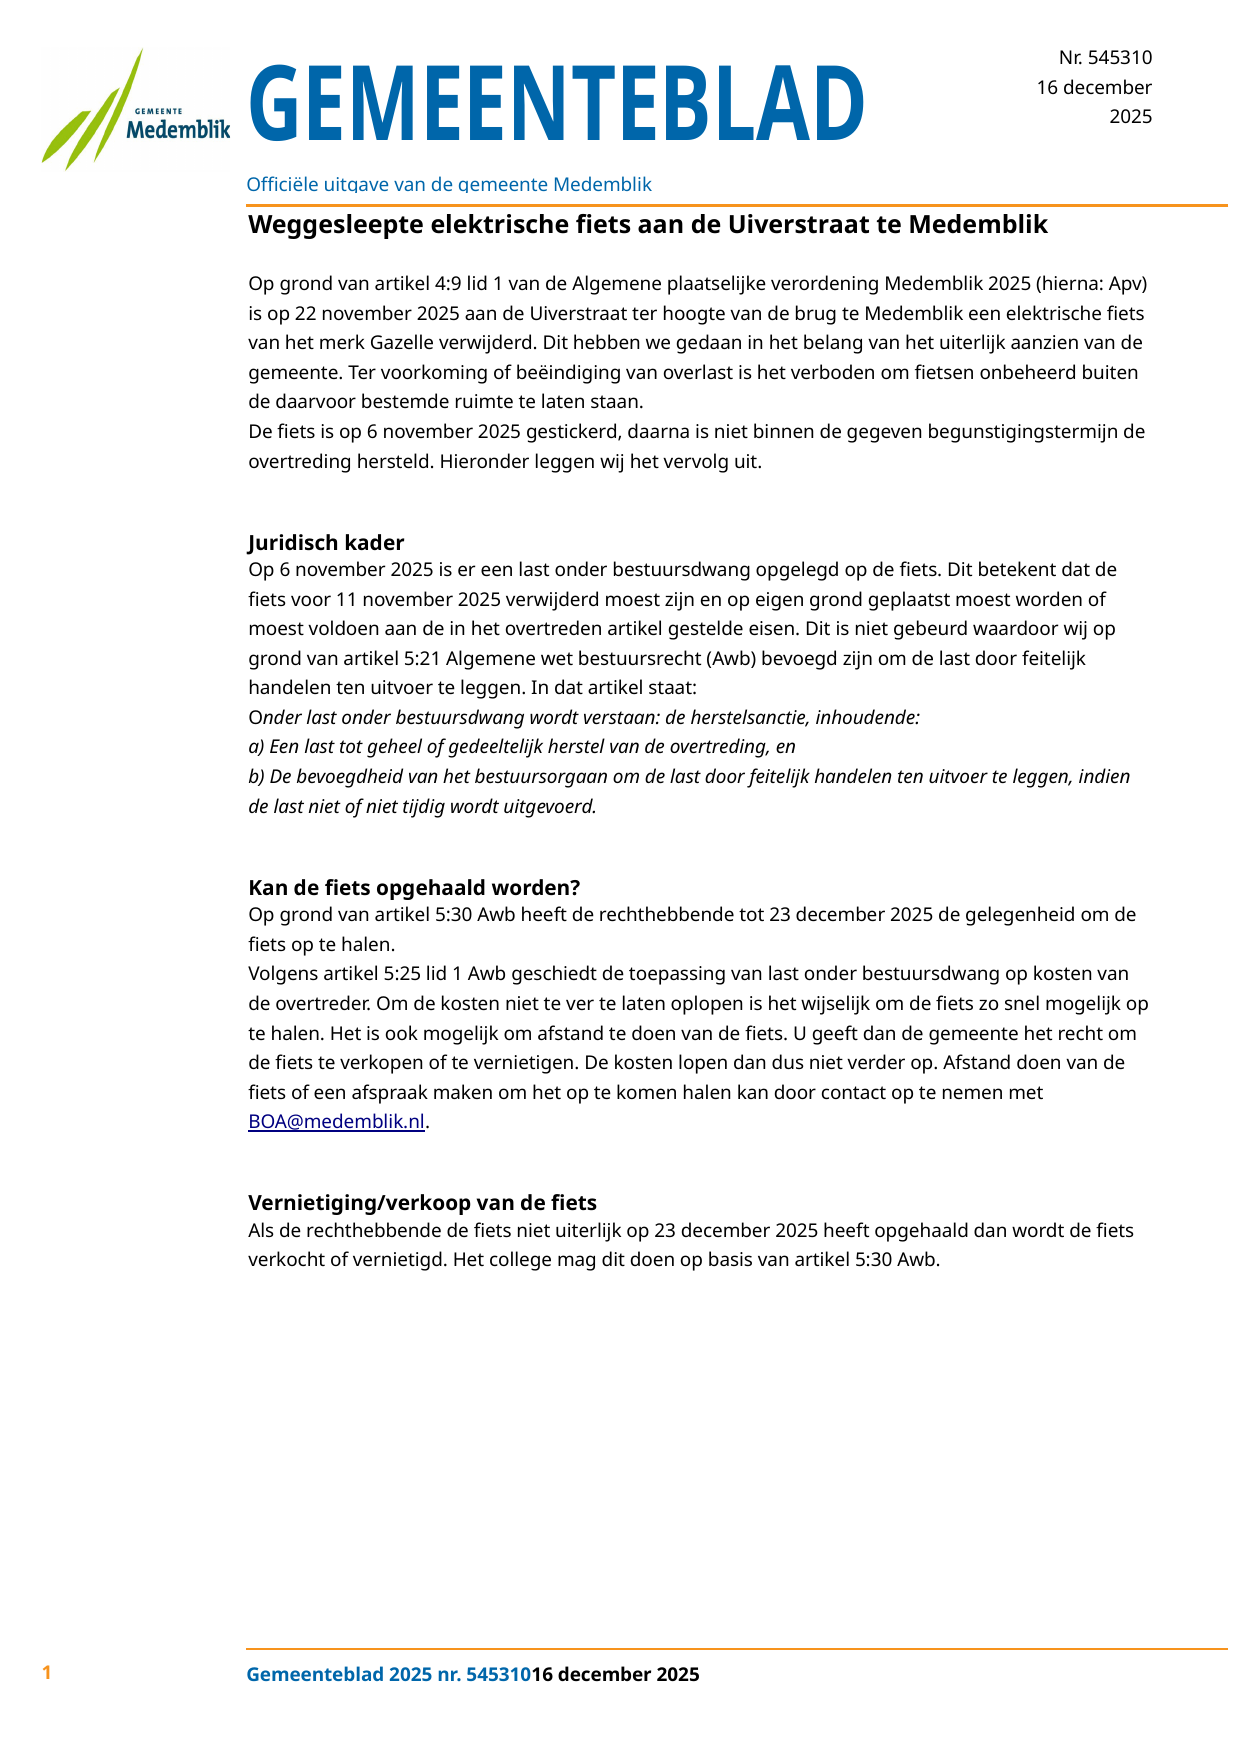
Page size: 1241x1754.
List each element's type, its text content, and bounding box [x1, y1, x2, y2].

text Onder last onder bestuursdwang wordt verstaan: de herstelsanctie, inhoudende: [248, 704, 1152, 730]
text Vernietiging/verkoop van de fiets [248, 1188, 1152, 1217]
text b) De bevoegdheid van het bestuursorgaan om de last door feitelijk handelen ten uitvoer te leggen, indien de last niet of niet tijdig wordt uitgevoerd. [248, 763, 1152, 819]
text Juridisch kader [248, 528, 1152, 556]
text Op 6 november 2025 is er een last onder bestuursdwang opgelegd op de fiets. Dit betekent dat de fiets voor 11 november 2025 verwijderd moest zijn en op eigen grond geplaatst moest worden of moest voldoen aan de in het overtreden artikel gestelde eisen. Dit is niet gebeurd waardoor wij op grond van artikel 5:21 Algemene wet bestuursrecht (Awb) bevoegd zijn om de last door feitelijk handelen ten uitvoer te leggen. In dat artikel staat: [248, 556, 1152, 700]
text Kan de fiets opgehaald worden? [248, 873, 1152, 901]
text Volgens artikel 5:25 lid 1 Awb geschiedt de toepassing van last onder bestuursdwang op kosten van de overtreder. Om de kosten niet te ver te laten oplopen is het wijselijk om de fiets zo snel mogelijk op te halen. Het is ook mogelijk om afstand te doen van de fiets. U geeft dan de gemeente het recht om de fiets te verkopen of te vernietigen. De kosten lopen dan dus niet verder op. Afstand doen van de fiets of een afspraak maken om het op te komen halen kan door contact op te nemen met BOA@medemblik.nl. [248, 961, 1152, 1134]
text Op grond van artikel 4:9 lid 1 van de Algemene plaatselijke verordening Medemblik 2025 (hierna: Apv) is op 22 november 2025 aan de Uiverstraat ter hoogte van de brug te Medemblik een elektrische fiets van het merk Gazelle verwijderd. Dit hebben we gedaan in het belang van het uiterlijk aanzien van de gemeente. Ter voorkoming of beëindiging van overlast is het verboden om fietsen onbeheerd buiten de daarvoor bestemde ruimte te laten staan. [248, 270, 1152, 414]
text Weggesleepte elektrische fiets aan de Uiverstraat te Medemblik [248, 207, 1152, 241]
picture [41, 47, 231, 172]
text De fiets is op 6 november 2025 gestickerd, daarna is niet binnen de gegeven begunstigingstermijn de overtreding hersteld. Hieronder leggen wij het vervolg uit. [248, 418, 1152, 473]
text Als de rechthebbende de fiets niet uiterlijk op 23 december 2025 heeft opgehaald dan wordt de fiets verkocht of vernietigd. Het college mag dit doen op basis van artikel 5:30 Awb. [248, 1217, 1152, 1272]
text Op grond van artikel 5:30 Awb heeft de rechthebbende tot 23 december 2025 de gelegenheid om de fiets op te halen. [248, 901, 1152, 957]
text a) Een last tot geheel of gedeeltelijk herstel van de overtreding, en [248, 734, 1152, 759]
